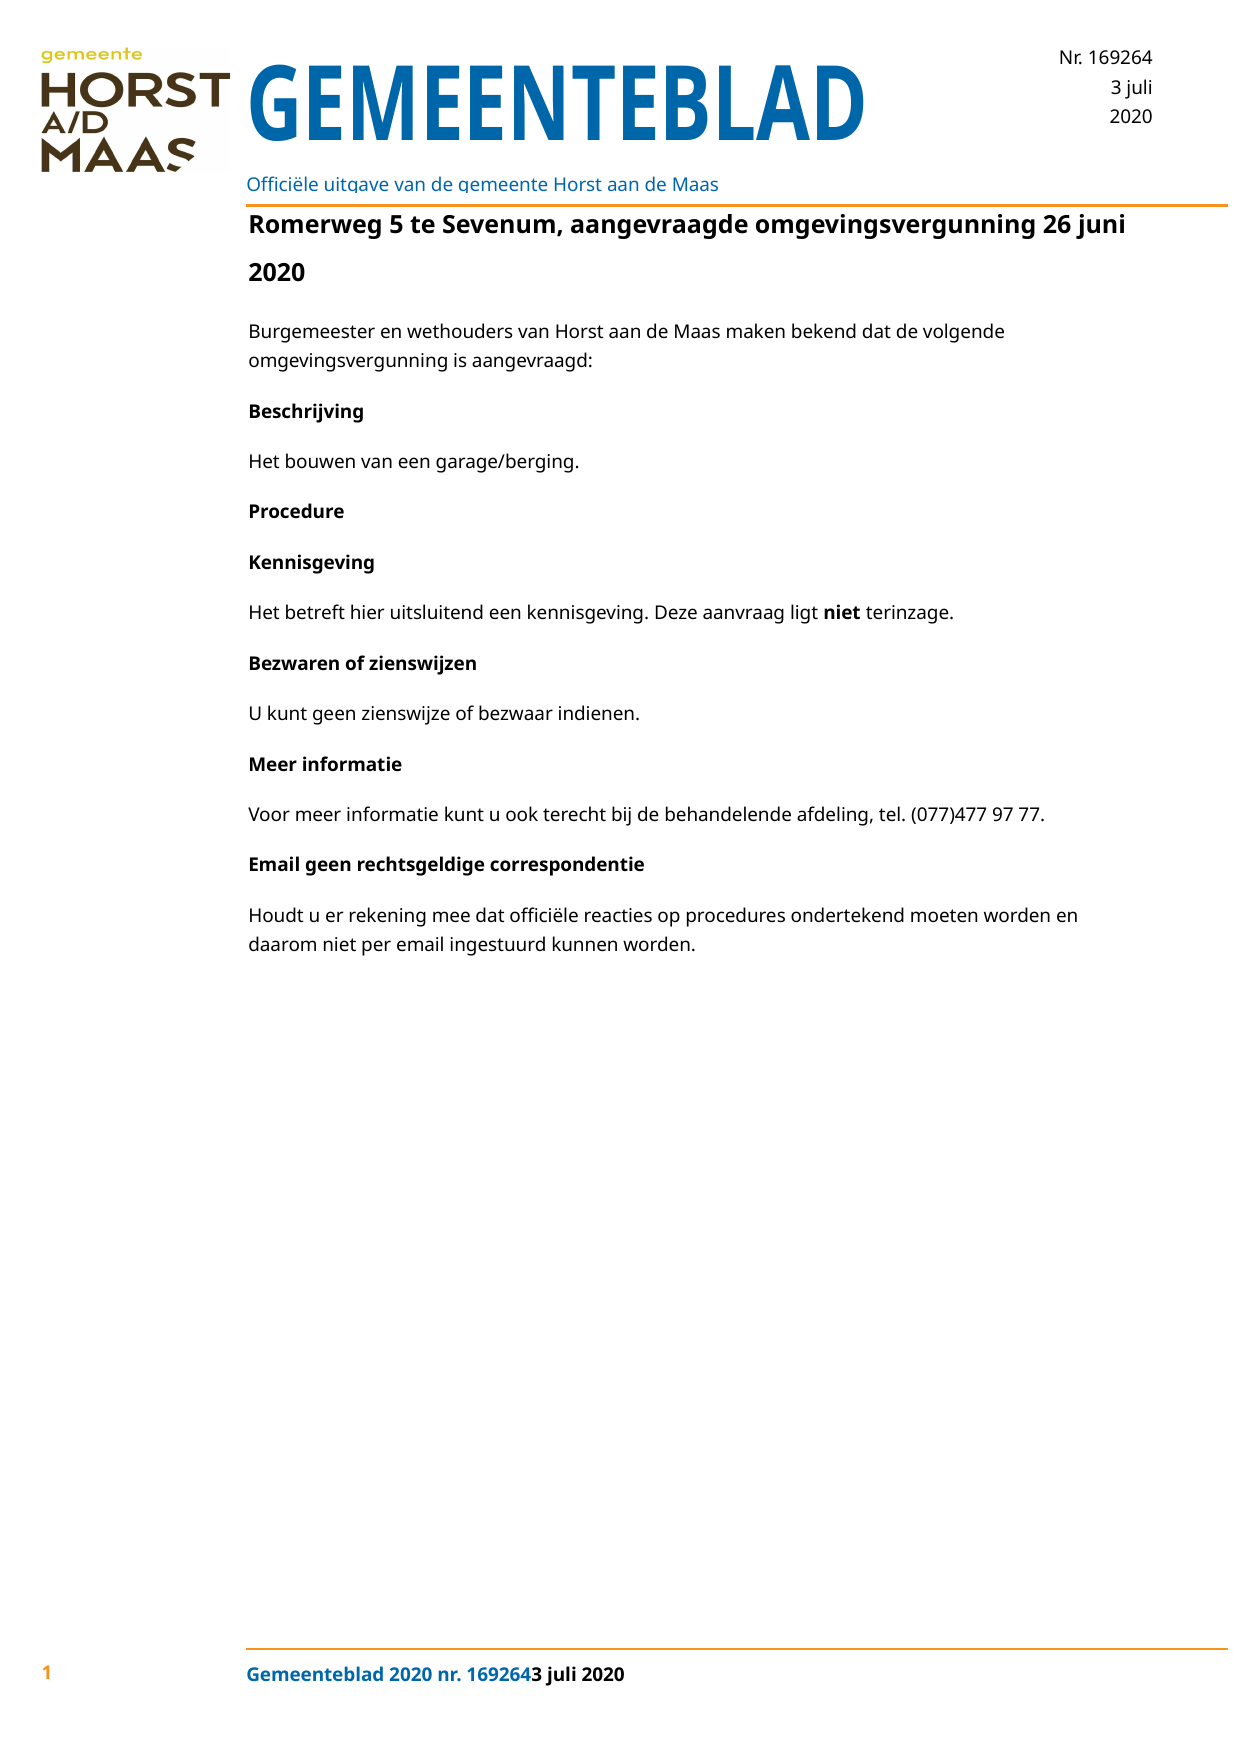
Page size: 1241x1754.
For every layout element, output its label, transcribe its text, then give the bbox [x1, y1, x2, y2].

text U kunt geen zienswijze of bezwaar indienen. [248, 700, 1152, 726]
picture [41, 47, 231, 172]
text Procedure [248, 499, 1152, 524]
text Beschrijving [248, 398, 1152, 424]
text Burgemeester en wethouders van Horst aan de Maas maken bekend dat de volgende omgevingsvergunning is aangevraagd: [248, 318, 1152, 373]
text Houdt u er rekening mee dat officiële reacties op procedures ondertekend moeten worden en daarom niet per email ingestuurd kunnen worden. [248, 902, 1152, 957]
text Kennisgeving [248, 549, 1152, 575]
text Het betreft hier uitsluitend een kennisgeving. Deze aanvraag ligt niet terinzage. [248, 599, 1152, 625]
text Email geen rechtsgeldige correspondentie [248, 852, 1152, 877]
text Meer informatie [248, 751, 1152, 777]
text Bezwaren of zienswijzen [248, 650, 1152, 676]
text Romerweg 5 te Sevenum, aangevraagde omgevingsvergunning 26 juni 2020 [248, 207, 1152, 288]
text Het bouwen van een garage/berging. [248, 448, 1152, 474]
text Voor meer informatie kunt u ook terecht bij de behandelende afdeling, tel. (077)477 97 77. [248, 801, 1152, 827]
